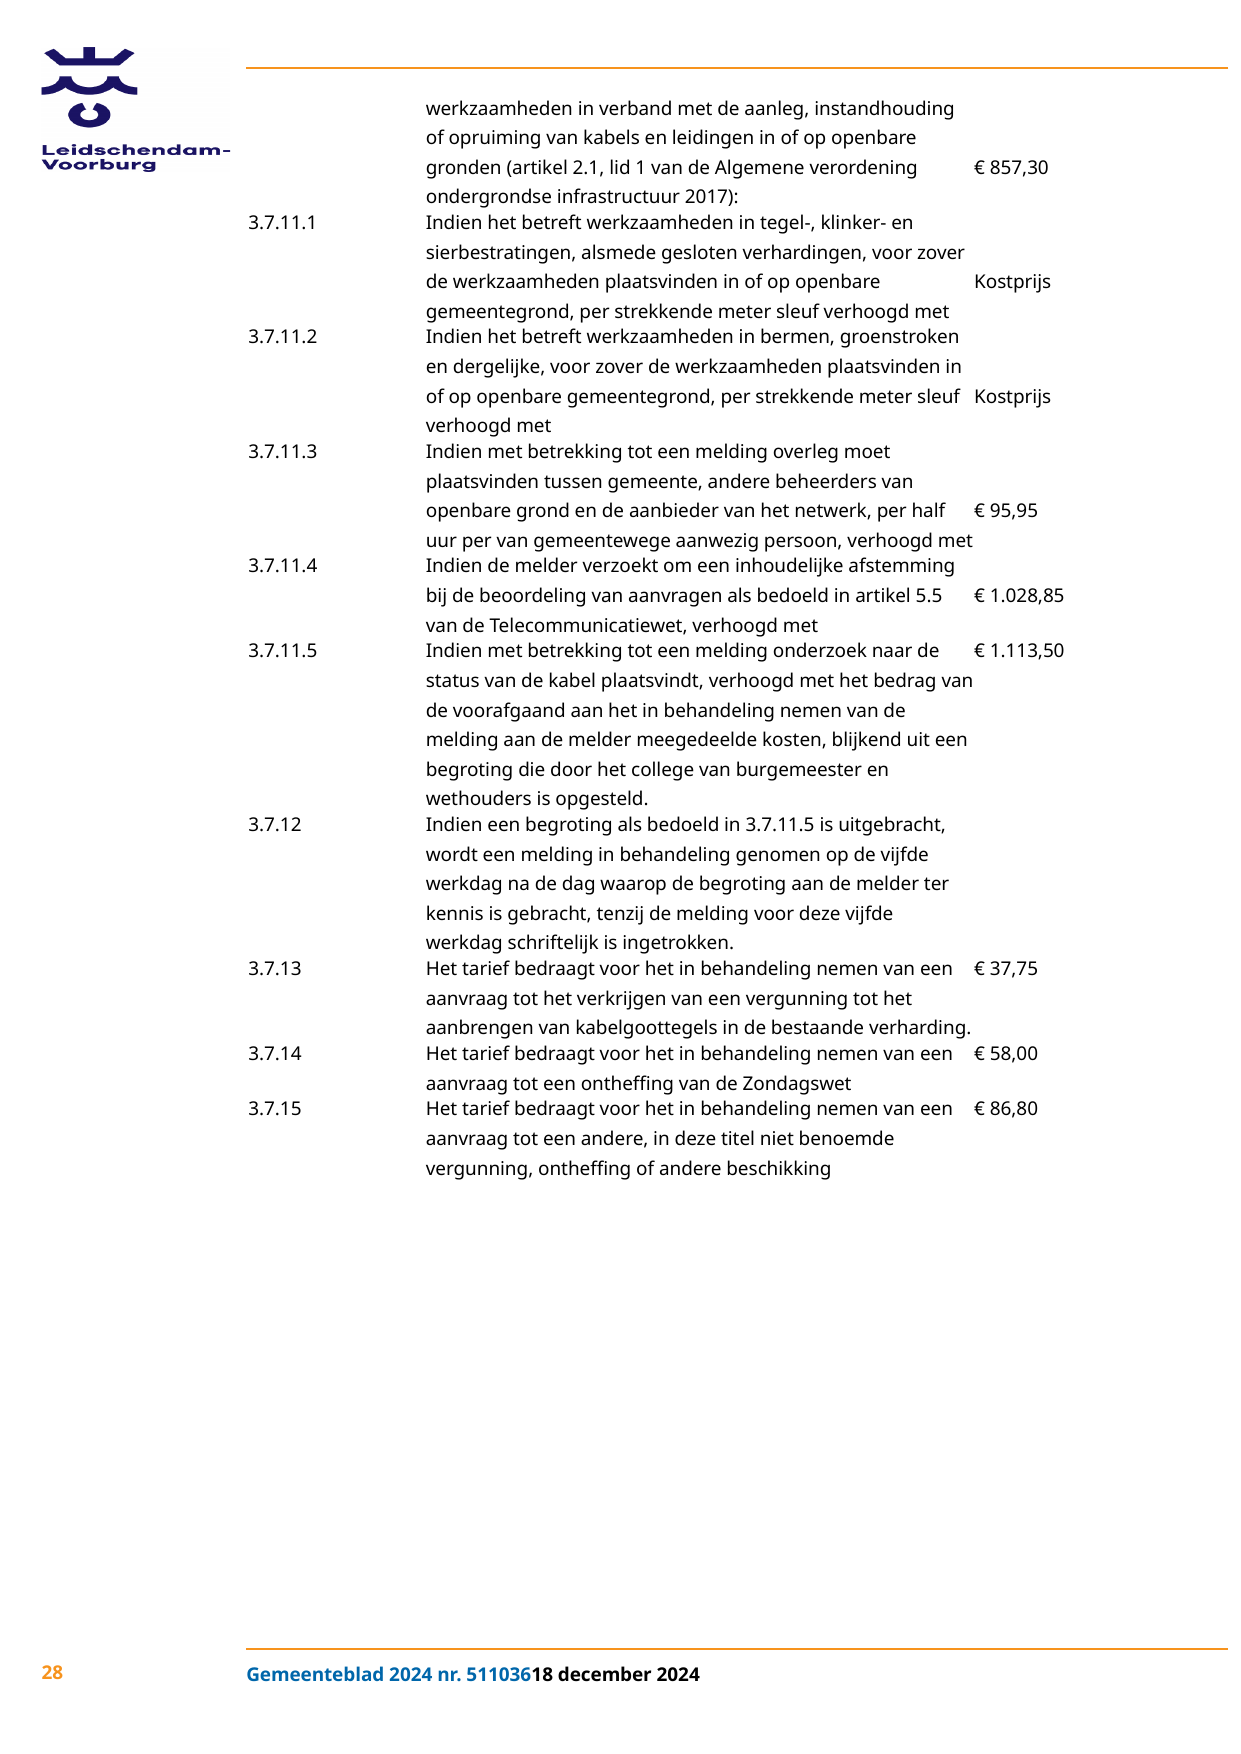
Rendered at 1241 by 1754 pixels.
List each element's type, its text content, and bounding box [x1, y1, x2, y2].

table_cell € 86,80 [974, 1096, 1152, 1180]
table_cell 3.7.11.2 [248, 324, 426, 438]
table_cell [248, 95, 426, 209]
picture [41, 47, 231, 172]
table_cell Indien het betreft werkzaamheden in tegel-, klinker- en sierbestratingen, alsmede gesloten verhardingen, voor zover de werkzaamheden plaatsvinden in of op openbare gemeentegrond, per strekkende meter sleuf verhoogd met [426, 209, 974, 324]
table_cell Het tarief bedraagt voor het in behandeling nemen van een aanvraag tot het verkrijgen van een vergunning tot het aanbrengen van kabelgoottegels in de bestaande verharding. [426, 955, 974, 1040]
table_cell Het tarief bedraagt voor het in behandeling nemen van een aanvraag tot een ontheffing van de Zondagswet [426, 1040, 974, 1096]
table_cell 3.7.11.3 [248, 438, 426, 553]
table_cell 3.7.11.5 [248, 638, 426, 811]
table_cell € 1.028,85 [974, 553, 1152, 638]
table_cell 3.7.11.1 [248, 209, 426, 324]
table_cell 3.7.13 [248, 955, 426, 1040]
table_cell Het tarief bedraagt voor het in behandeling nemen van een aanvraag tot een andere, in deze titel niet benoemde vergunning, ontheffing of andere beschikking [426, 1096, 974, 1180]
table_cell Kostprijs [974, 209, 1152, 324]
table_cell Indien de melder verzoekt om een inhoudelijke afstemming bij de beoordeling van aanvragen als bedoeld in artikel 5.5 van de Telecommunicatiewet, verhoogd met [426, 553, 974, 638]
table_cell Indien het betreft werkzaamheden in bermen, groenstroken en dergelijke, voor zover de werkzaamheden plaatsvinden in of op openbare gemeentegrond, per strekkende meter sleuf verhoogd met [426, 324, 974, 438]
table_cell [974, 811, 1152, 955]
table_cell € 95,95 [974, 438, 1152, 553]
table_cell € 37,75 [974, 955, 1152, 1040]
table_cell € 1.113,50 [974, 638, 1152, 811]
table_cell € 857,30 [974, 95, 1152, 209]
table_cell € 58,00 [974, 1040, 1152, 1096]
table_cell Indien een begroting als bedoeld in 3.7.11.5 is uitgebracht, wordt een melding in behandeling genomen op de vijfde werkdag na de dag waarop de begroting aan de melder ter kennis is gebracht, tenzij de melding voor deze vijfde werkdag schriftelijk is ingetrokken. [426, 811, 974, 955]
table_cell Indien met betrekking tot een melding overleg moet plaatsvinden tussen gemeente, andere beheerders van openbare grond en de aanbieder van het netwerk, per half uur per van gemeentewege aanwezig persoon, verhoogd met [426, 438, 974, 553]
table_cell 3.7.14 [248, 1040, 426, 1096]
table_cell 3.7.12 [248, 811, 426, 955]
table_cell 3.7.11.4 [248, 553, 426, 638]
table_cell 3.7.15 [248, 1096, 426, 1180]
table_cell Indien met betrekking tot een melding onderzoek naar de status van de kabel plaatsvindt, verhoogd met het bedrag van de voorafgaand aan het in behandeling nemen van de melding aan de melder meegedeelde kosten, blijkend uit een begroting die door het college van burgemeester en wethouders is opgesteld. [426, 638, 974, 811]
table_cell Kostprijs [974, 324, 1152, 438]
table_cell werkzaamheden in verband met de aanleg, instandhouding of opruiming van kabels en leidingen in of op openbare gronden (artikel 2.1, lid 1 van de Algemene verordening ondergrondse infrastructuur 2017): [426, 95, 974, 209]
